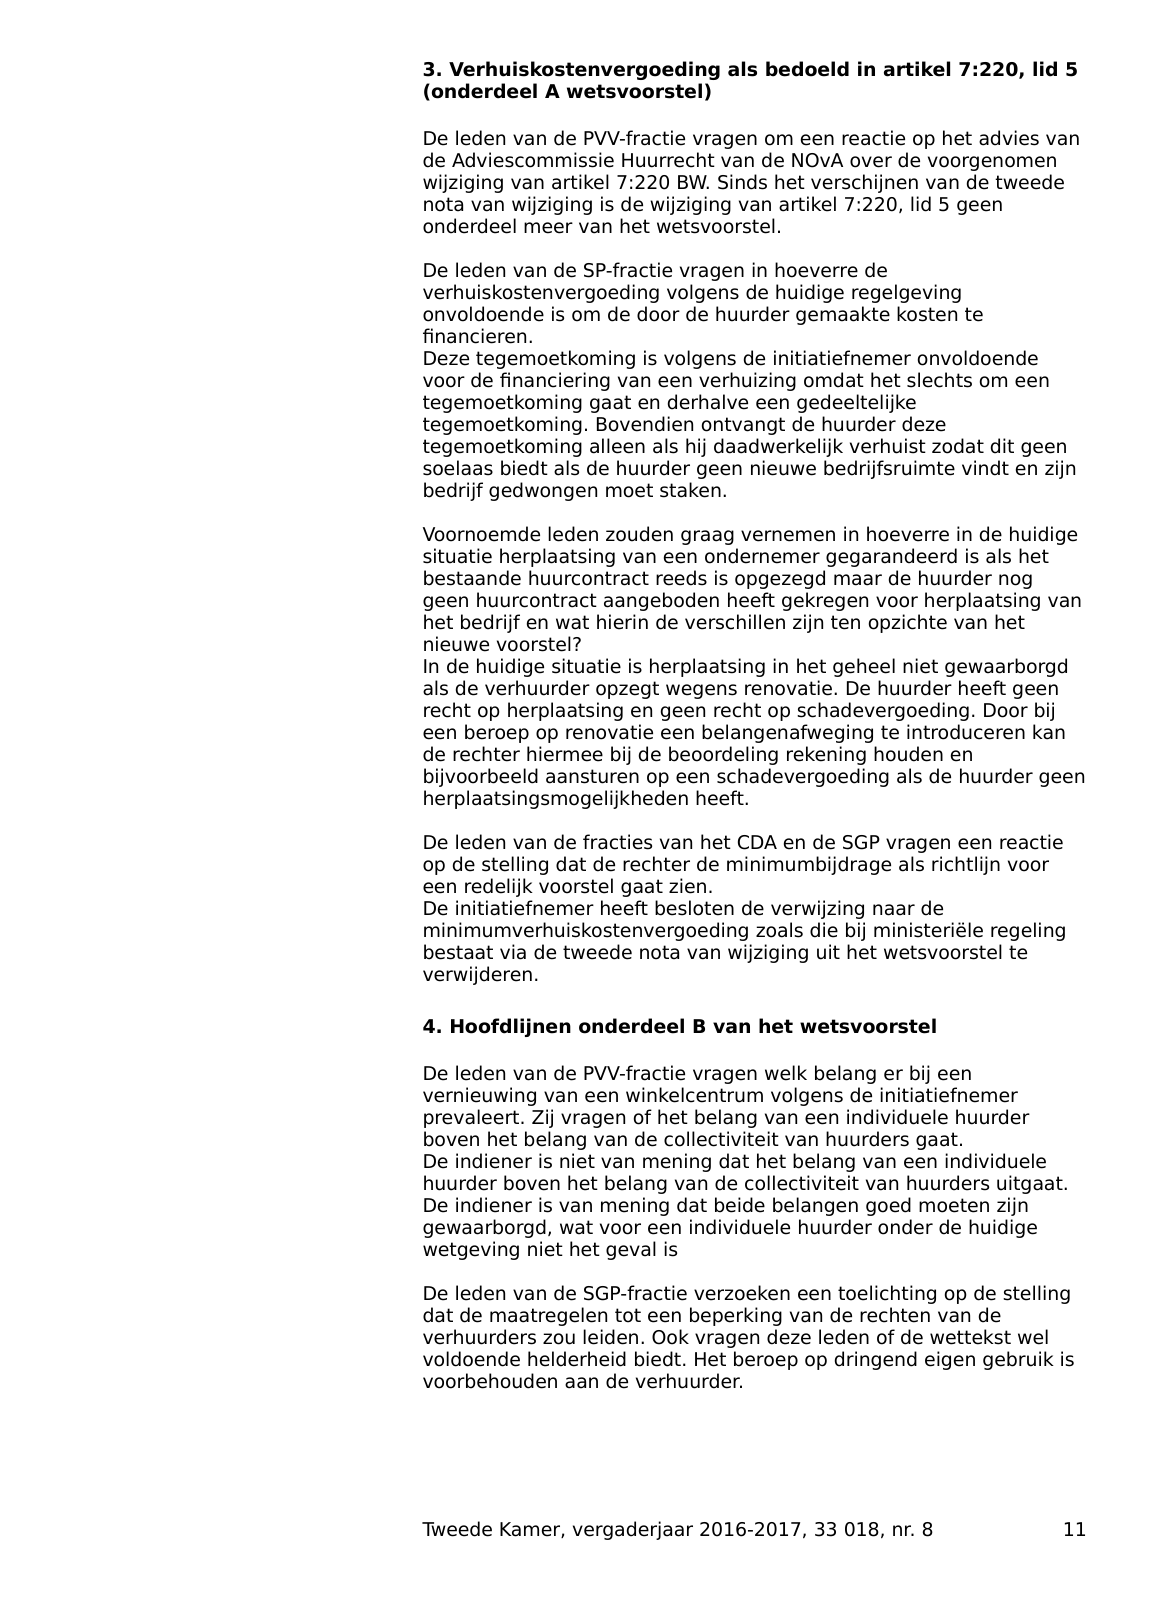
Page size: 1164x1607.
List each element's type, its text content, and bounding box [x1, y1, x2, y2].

text De leden van de SP-fractie vragen in hoeverre de verhuiskostenvergoeding volgens de huidige regelgeving onvoldoende is om de door de huurder gemaakte kosten te financieren. [422, 260, 1087, 348]
subtitle 4. Hoofdlijnen onderdeel B van het wetsvoorstel [422, 1016, 1087, 1038]
text De indiener is niet van mening dat het belang van een individuele huurder boven het belang van de collectiviteit van huurders uitgaat. De indiener is van mening dat beide belangen goed moeten zijn gewaarborgd, wat voor een individuele huurder onder de huidige wetgeving niet het geval is [422, 1151, 1087, 1261]
text De leden van de PVV-fractie vragen om een reactie op het advies van de Adviescommissie Huurrecht van de NOvA over de voorgenomen wijziging van artikel 7:220 BW. Sinds het verschijnen van de tweede nota van wijziging is de wijziging van artikel 7:220, lid 5 geen onderdeel meer van het wetsvoorstel. [422, 128, 1087, 238]
text Voornoemde leden zouden graag vernemen in hoeverre in de huidige situatie herplaatsing van een ondernemer gegarandeerd is als het bestaande huurcontract reeds is opgezegd maar de huurder nog geen huurcontract aangeboden heeft gekregen voor herplaatsing van het bedrijf en wat hierin de verschillen zijn ten opzichte van het nieuwe voorstel? [422, 524, 1087, 656]
text In de huidige situatie is herplaatsing in het geheel niet gewaarborgd als de verhuurder opzegt wegens renovatie. De huurder heeft geen recht op herplaatsing en geen recht op schadevergoeding. Door bij een beroep op renovatie een belangenafweging te introduceren kan de rechter hiermee bij de beoordeling rekening houden en bijvoorbeeld aansturen op een schadevergoeding als de huurder geen herplaatsingsmogelijkheden heeft. [422, 656, 1087, 810]
text De leden van de SGP-fractie verzoeken een toelichting op de stelling dat de maatregelen tot een beperking van de rechten van de verhuurders zou leiden. Ook vragen deze leden of de wettekst wel voldoende helderheid biedt. Het beroep op dringend eigen gebruik is voorbehouden aan de verhuurder. [422, 1283, 1087, 1393]
text Deze tegemoetkoming is volgens de initiatiefnemer onvoldoende voor de financiering van een verhuizing omdat het slechts om een tegemoetkoming gaat en derhalve een gedeeltelijke tegemoetkoming. Bovendien ontvangt de huurder deze tegemoetkoming alleen als hij daadwerkelijk verhuist zodat dit geen soelaas biedt als de huurder geen nieuwe bedrijfsruimte vindt en zijn bedrijf gedwongen moet staken. [422, 348, 1087, 502]
text De initiatiefnemer heeft besloten de verwijzing naar de minimumverhuiskostenvergoeding zoals die bij ministeriële regeling bestaat via de tweede nota van wijziging uit het wetsvoorstel te verwijderen. [422, 898, 1087, 986]
subtitle 3. Verhuiskostenvergoeding als bedoeld in artikel 7:220, lid 5 (onderdeel A wetsvoorstel) [422, 59, 1087, 103]
text De leden van de PVV-fractie vragen welk belang er bij een vernieuwing van een winkelcentrum volgens de initiatiefnemer prevaleert. Zij vragen of het belang van een individuele huurder boven het belang van de collectiviteit van huurders gaat. [422, 1063, 1087, 1151]
text De leden van de fracties van het CDA en de SGP vragen een reactie op de stelling dat de rechter de minimumbijdrage als richtlijn voor een redelijk voorstel gaat zien. [422, 832, 1087, 898]
